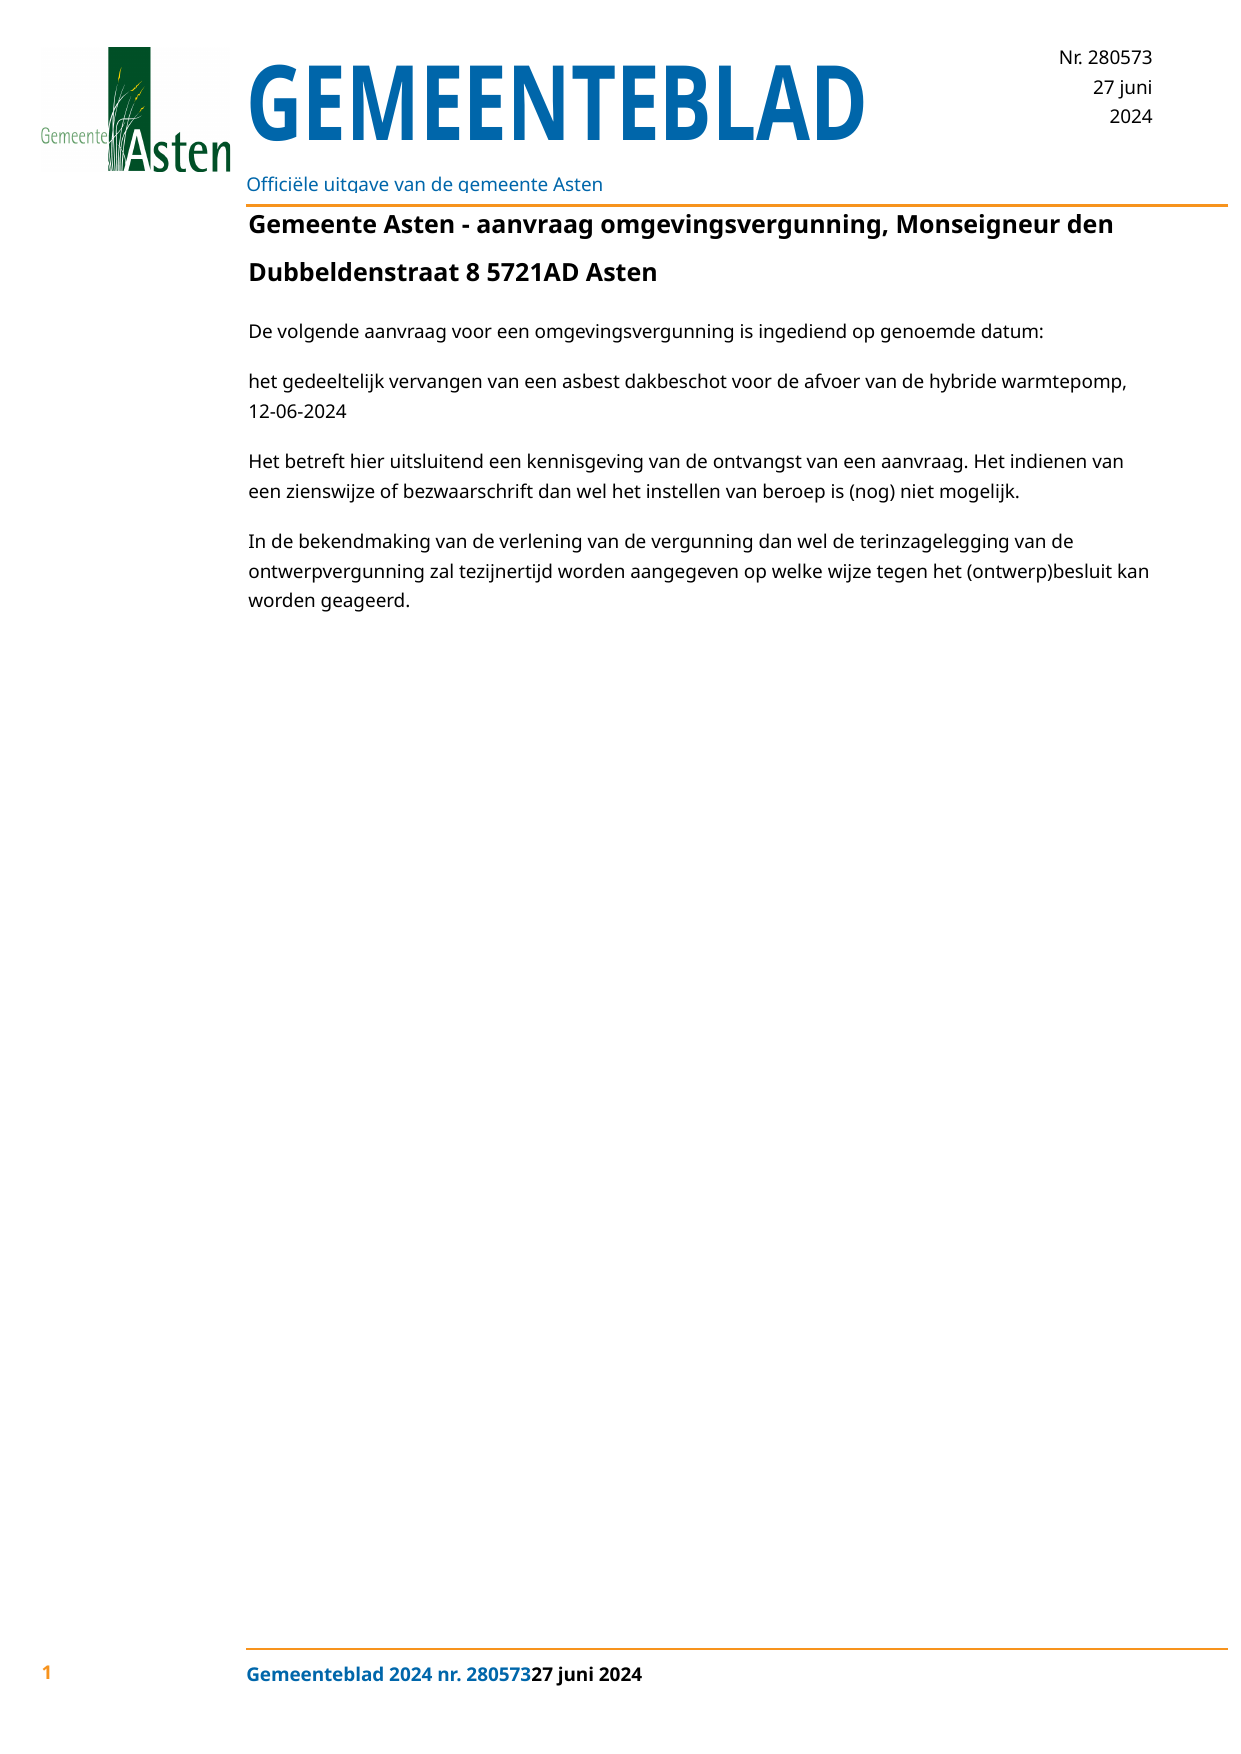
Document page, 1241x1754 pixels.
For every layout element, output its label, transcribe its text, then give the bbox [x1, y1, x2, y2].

text Het betreft hier uitsluitend een kennisgeving van de ontvangst van een aanvraag. Het indienen van een zienswijze of bezwaarschrift dan wel het instellen van beroep is (nog) niet mogelijk. [248, 448, 1152, 504]
picture [41, 47, 231, 172]
text De volgende aanvraag voor een omgevingsvergunning is ingediend op genoemde datum: [248, 318, 1152, 344]
text In de bekendmaking van de verlening van de vergunning dan wel de terinzagelegging van de ontwerpvergunning zal tezijnertijd worden aangegeven op welke wijze tegen het (ontwerp)besluit kan worden geageerd. [248, 528, 1152, 613]
text Gemeente Asten - aanvraag omgevingsvergunning, Monseigneur den Dubbeldenstraat 8 5721AD Asten [248, 207, 1152, 288]
text het gedeeltelijk vervangen van een asbest dakbeschot voor de afvoer van de hybride warmtepomp, 12-06-2024 [248, 368, 1152, 424]
